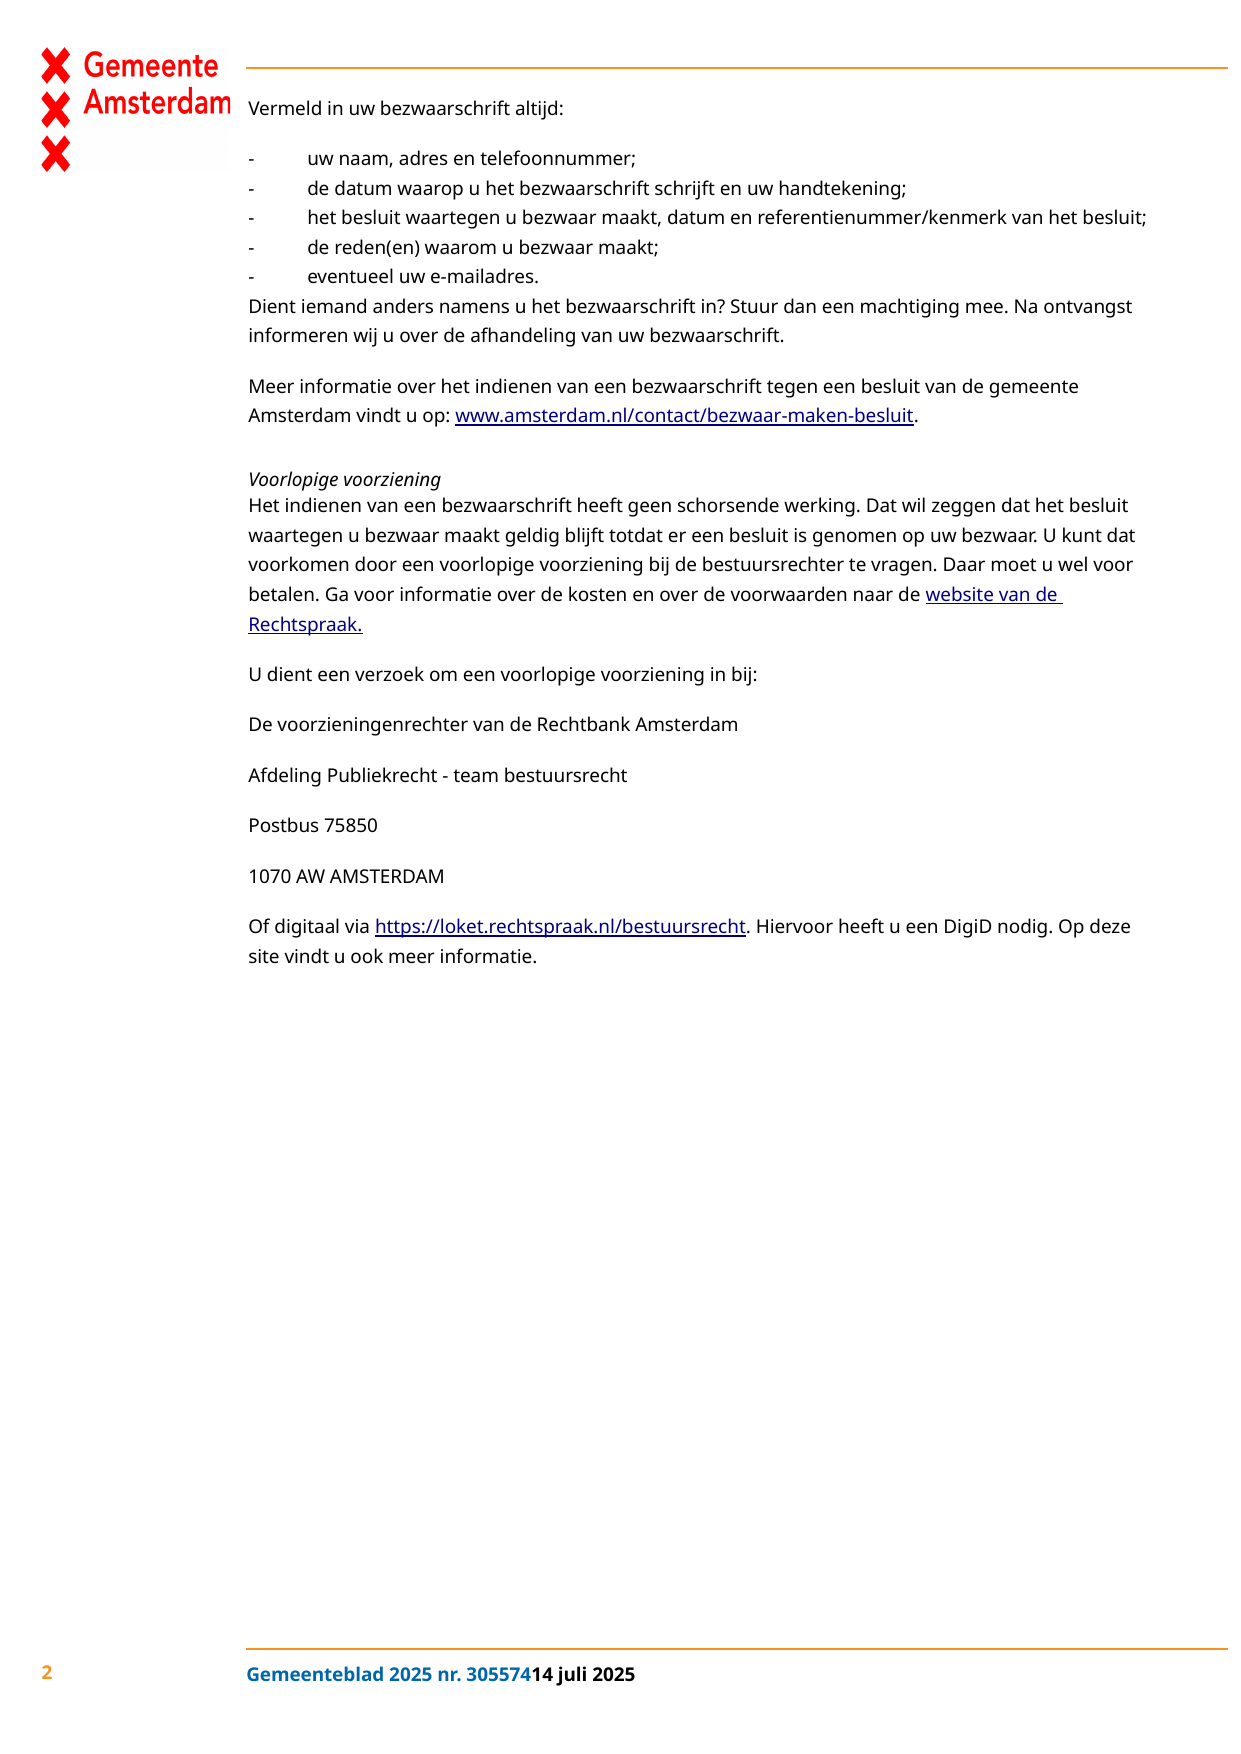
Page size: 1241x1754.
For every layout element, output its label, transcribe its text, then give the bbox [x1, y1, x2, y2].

list uw naam, adres en telefoonnummer; [248, 145, 1152, 171]
text U dient een verzoek om een voorlopige voorziening in bij: [248, 661, 1152, 687]
text De voorzieningenrechter van de Rechtbank Amsterdam [248, 712, 1152, 737]
text Meer informatie over het indienen van een bezwaarschrift tegen een besluit van de gemeente Amsterdam vindt u op: www.amsterdam.nl/contact/bezwaar-maken-besluit. [248, 373, 1152, 428]
text Voorlopige voorziening [248, 467, 1152, 492]
text Of digitaal via https://loket.rechtspraak.nl/bestuursrecht. Hiervoor heeft u een DigiD nodig. Op deze site vindt u ook meer informatie. [248, 913, 1152, 968]
list de reden(en) waarom u bezwaar maakt; [248, 234, 1152, 260]
list eventueel uw e-mailadres. [248, 263, 1152, 289]
text 1070 AW AMSTERDAM [248, 863, 1152, 888]
text Het indienen van een bezwaarschrift heeft geen schorsende werking. Dat wil zeggen dat het besluit waartegen u bezwaar maakt geldig blijft totdat er een besluit is genomen op uw bezwaar. U kunt dat voorkomen door een voorlopige voorziening bij de bestuursrechter te vragen. Daar moet u wel voor betalen. Ga voor informatie over de kosten en over de voorwaarden naar de website van de Rechtspraak. [248, 492, 1152, 636]
text Dient iemand anders namens u het bezwaarschrift in? Stuur dan een machtiging mee. Na ontvangst informeren wij u over de afhandeling van uw bezwaarschrift. [248, 293, 1152, 348]
list de datum waarop u het bezwaarschrift schrijft en uw handtekening; [248, 175, 1152, 201]
text Afdeling Publiekrecht - team bestuursrecht [248, 762, 1152, 788]
list het besluit waartegen u bezwaar maakt, datum en referentienummer/kenmerk van het besluit; [248, 204, 1152, 230]
text Postbus 75850 [248, 812, 1152, 838]
text Vermeld in uw bezwaarschrift altijd: [248, 95, 1152, 121]
picture [41, 47, 231, 172]
